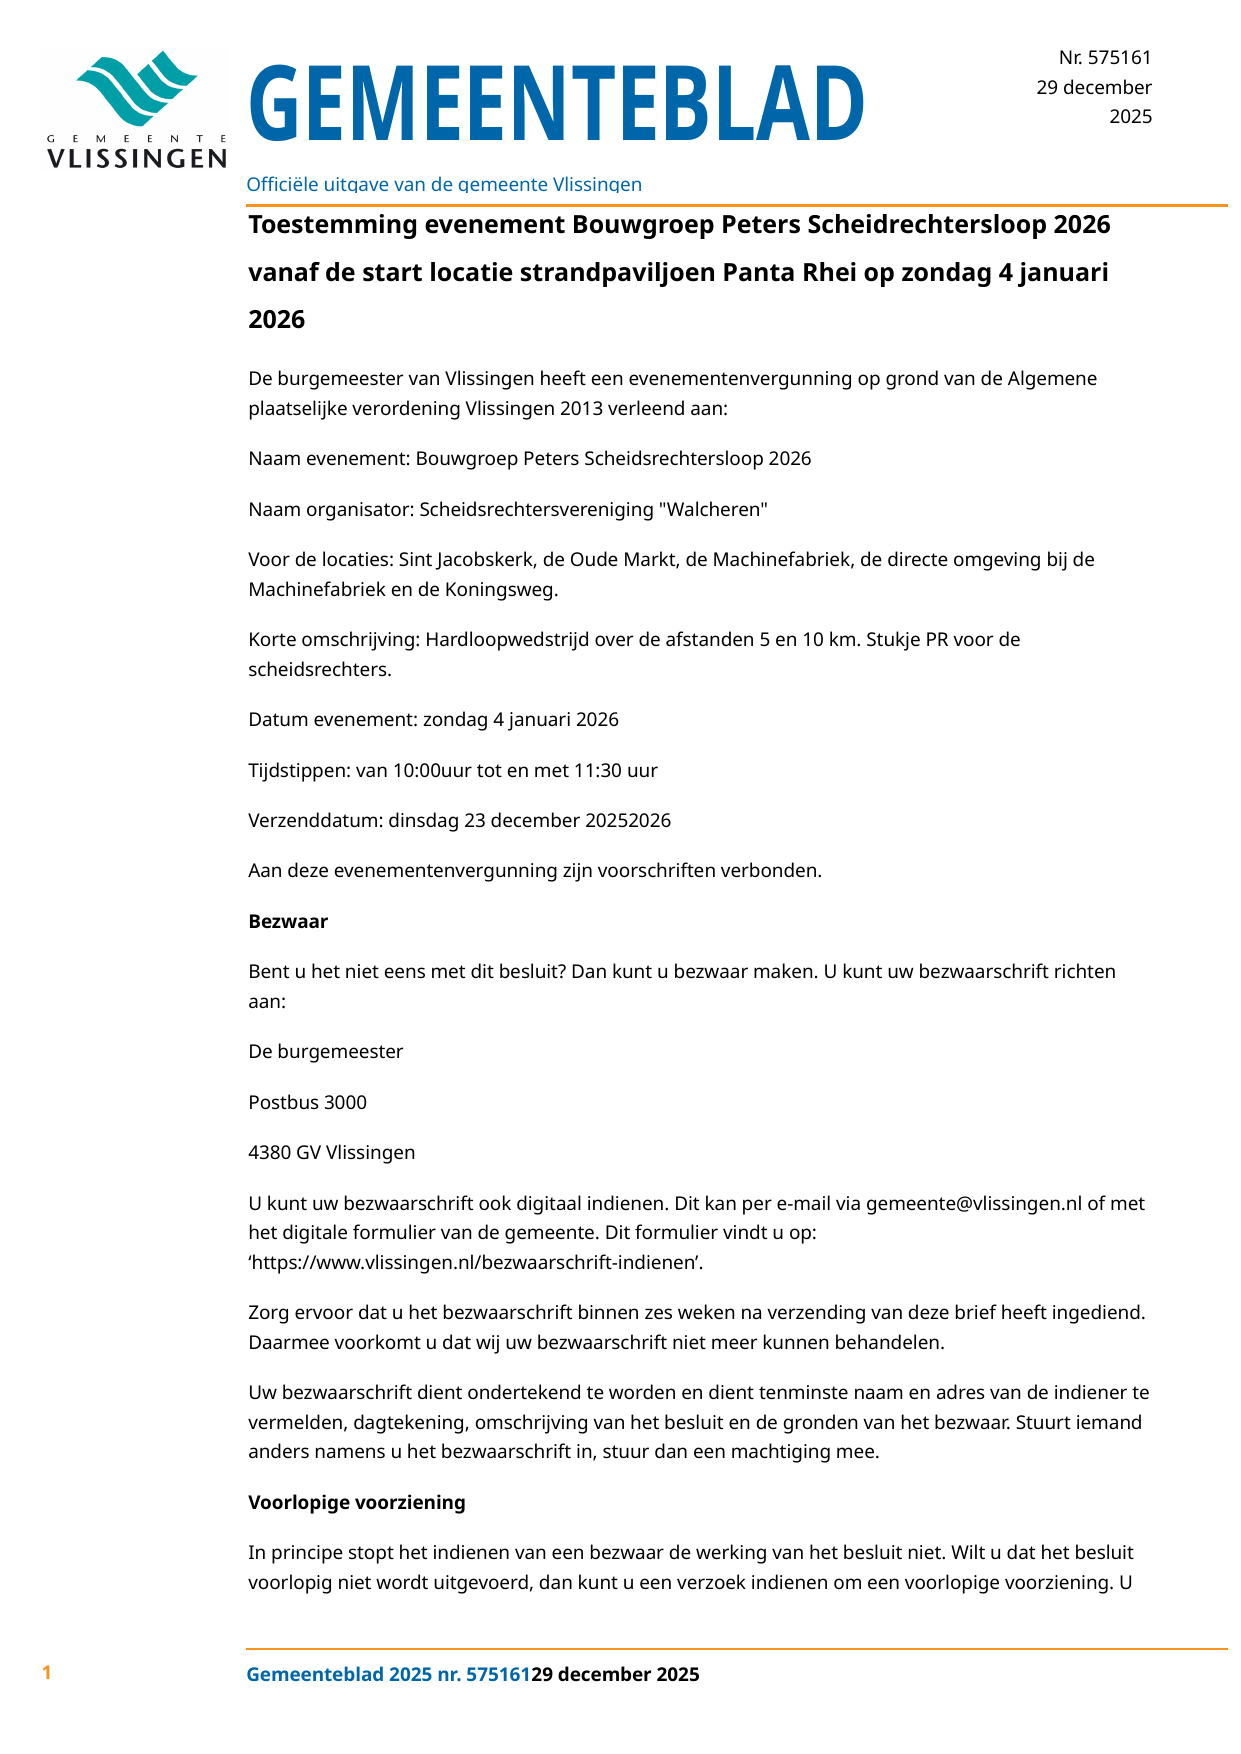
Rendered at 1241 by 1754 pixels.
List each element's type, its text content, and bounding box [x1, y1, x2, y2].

text Toestemming evenement Bouwgroep Peters Scheidrechtersloop 2026 vanaf de start locatie strandpaviljoen Panta Rhei op zondag 4 januari 2026 [248, 207, 1152, 336]
text Bezwaar [248, 908, 1152, 934]
text Bent u het niet eens met dit besluit? Dan kunt u bezwaar maken. U kunt uw bezwaarschrift richten aan: [248, 958, 1152, 1014]
text Postbus 3000 [248, 1089, 1152, 1114]
text Verzenddatum: dinsdag 23 december 20252026 [248, 807, 1152, 833]
picture [41, 47, 231, 172]
text De burgemeester [248, 1038, 1152, 1064]
text Korte omschrijving: Hardloopwedstrijd over de afstanden 5 en 10 km. Stukje PR voor de scheidsrechters. [248, 626, 1152, 682]
text Naam organisator: Scheidsrechtersvereniging "Walcheren" [248, 496, 1152, 522]
text Zorg ervoor dat u het bezwaarschrift binnen zes weken na verzending van deze brief heeft ingediend. Daarmee voorkomt u dat wij uw bezwaarschrift niet meer kunnen behandelen. [248, 1299, 1152, 1354]
text U kunt uw bezwaarschrift ook digitaal indienen. Dit kan per e-mail via gemeente@vlissingen.nl of met het digitale formulier van de gemeente. Dit formulier vindt u op: ‘https://www.vlissingen.nl/bezwaarschrift-indienen’. [248, 1190, 1152, 1274]
text Naam evenement: Bouwgroep Peters Scheidsrechtersloop 2026 [248, 446, 1152, 471]
text Aan deze evenementenvergunning zijn voorschriften verbonden. [248, 858, 1152, 883]
text In principe stopt het indienen van een bezwaar de werking van het besluit niet. Wilt u dat het besluit voorlopig niet wordt uitgevoerd, dan kunt u een verzoek indienen om een voorlopige voorziening. U [248, 1539, 1152, 1594]
text Uw bezwaarschrift dient ondertekend te worden en dient tenminste naam en adres van de indiener te vermelden, dagtekening, omschrijving van het besluit en de gronden van het bezwaar. Stuurt iemand anders namens u het bezwaarschrift in, stuur dan een machtiging mee. [248, 1379, 1152, 1464]
text Voorlopige voorziening [248, 1489, 1152, 1514]
text Datum evenement: zondag 4 januari 2026 [248, 706, 1152, 732]
text De burgemeester van Vlissingen heeft een evenementenvergunning op grond van de Algemene plaatselijke verordening Vlissingen 2013 verleend aan: [248, 366, 1152, 421]
text 4380 GV Vlissingen [248, 1139, 1152, 1165]
text Voor de locaties: Sint Jacobskerk, de Oude Markt, de Machinefabriek, de directe omgeving bij de Machinefabriek en de Koningsweg. [248, 546, 1152, 602]
text Tijdstippen: van 10:00uur tot en met 11:30 uur [248, 757, 1152, 782]
